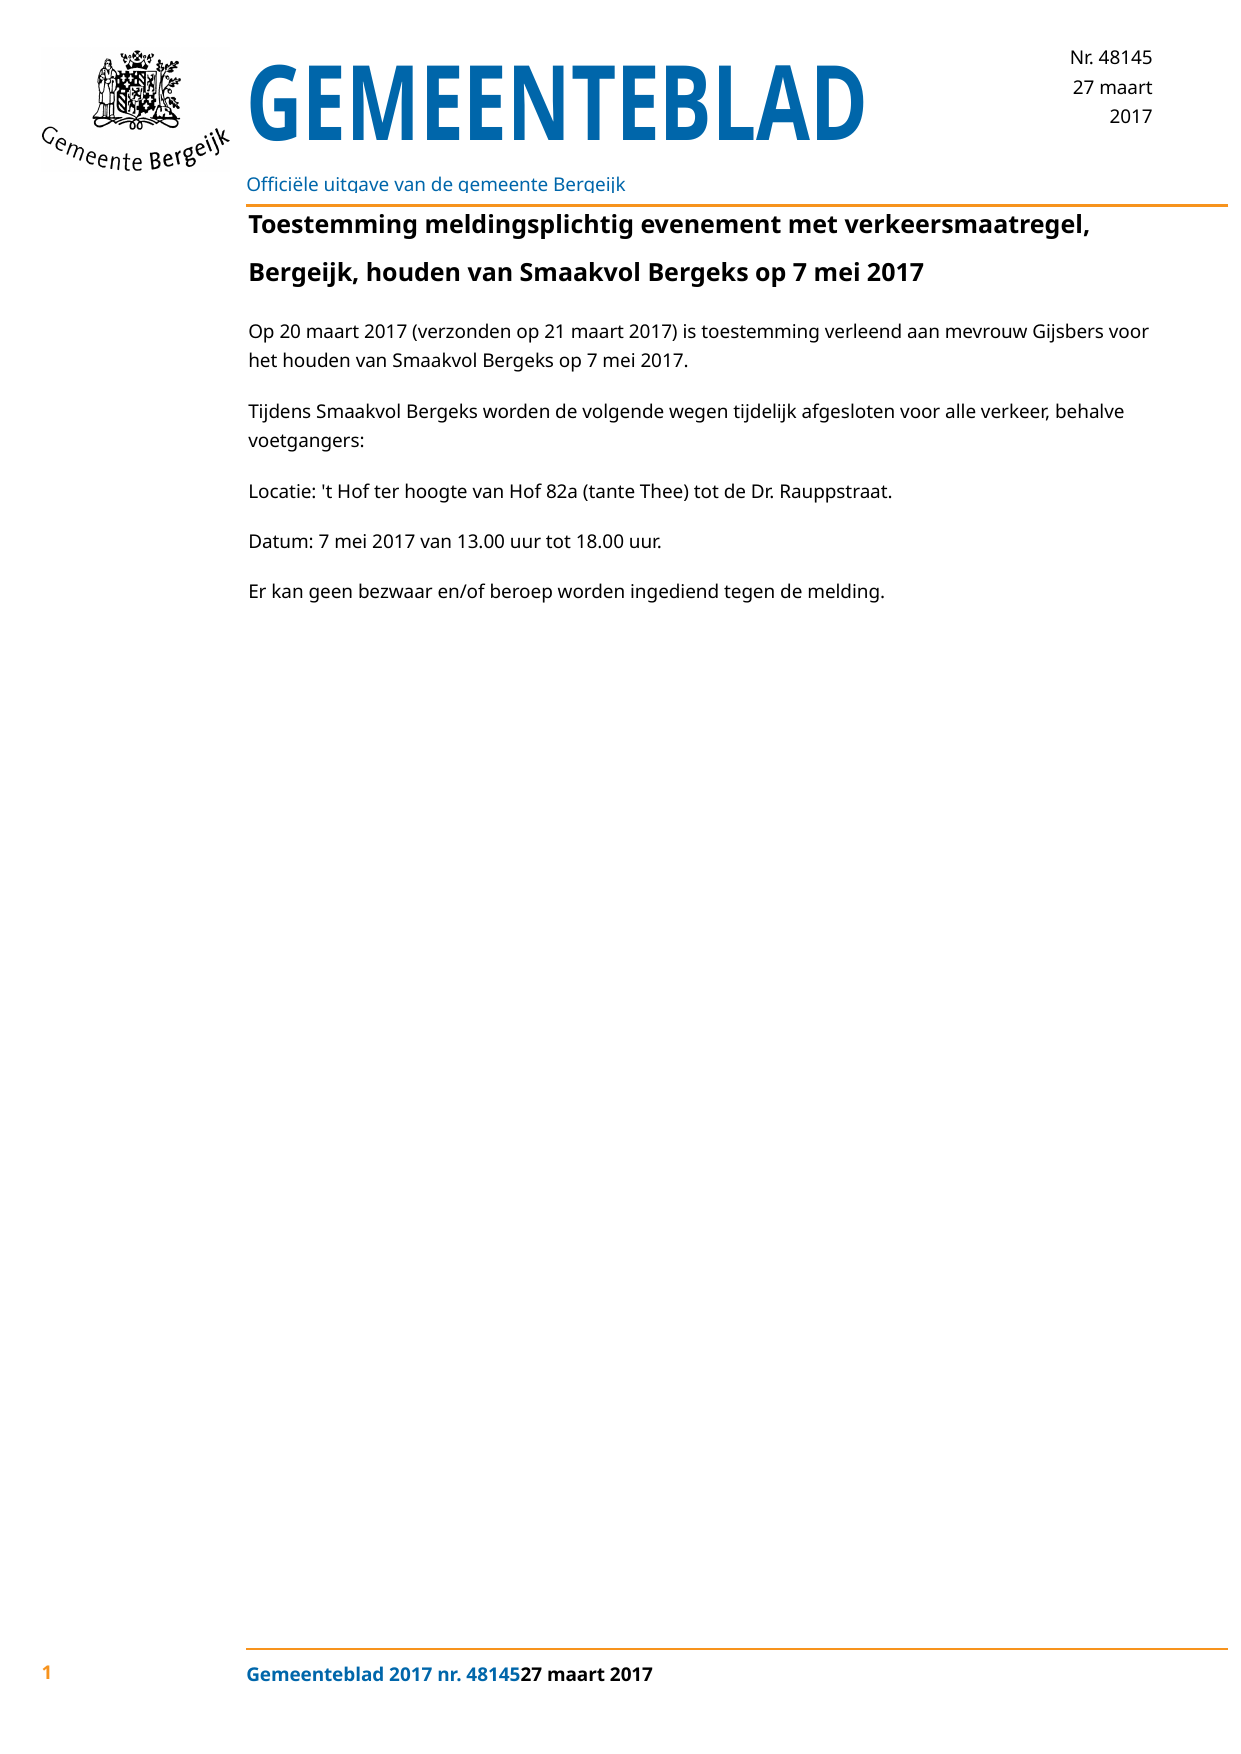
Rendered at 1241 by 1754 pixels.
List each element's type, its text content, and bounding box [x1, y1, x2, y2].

text Op 20 maart 2017 (verzonden op 21 maart 2017) is toestemming verleend aan mevrouw Gijsbers voor het houden van Smaakvol Bergeks op 7 mei 2017. [248, 318, 1152, 373]
picture [41, 47, 231, 172]
text Datum: 7 mei 2017 van 13.00 uur tot 18.00 uur. [248, 528, 1152, 554]
text Toestemming meldingsplichtig evenement met verkeersmaatregel, Bergeijk, houden van Smaakvol Bergeks op 7 mei 2017 [248, 207, 1152, 288]
text Er kan geen bezwaar en/of beroep worden ingediend tegen de melding. [248, 579, 1152, 604]
text Tijdens Smaakvol Bergeks worden de volgende wegen tijdelijk afgesloten voor alle verkeer, behalve voetgangers: [248, 398, 1152, 453]
text Locatie: 't Hof ter hoogte van Hof 82a (tante Thee) tot de Dr. Rauppstraat. [248, 478, 1152, 504]
